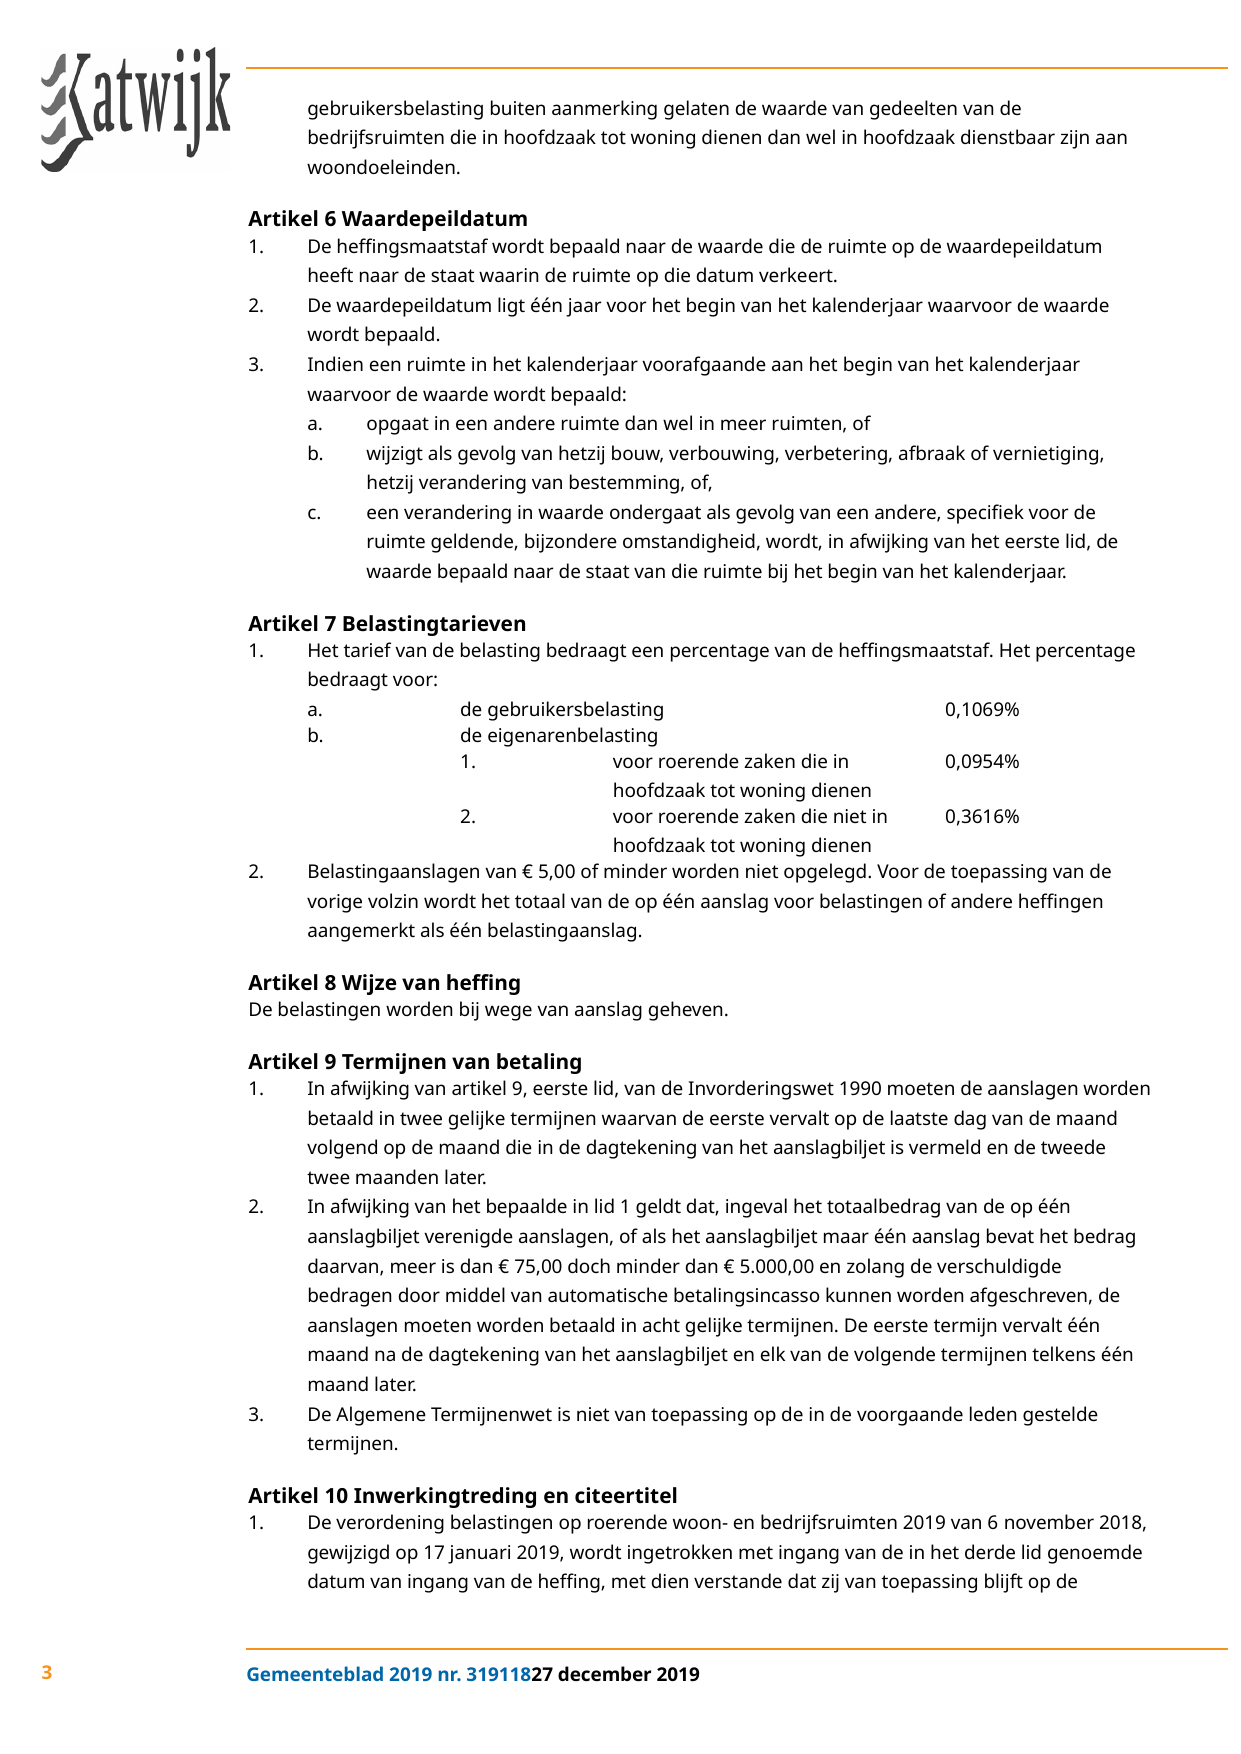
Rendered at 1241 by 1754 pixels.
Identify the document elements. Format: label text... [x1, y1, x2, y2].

table_cell 0,0954% [945, 748, 1211, 803]
table_cell voor roerende zaken die in hoofdzaak tot woning dienen [613, 748, 945, 803]
table_cell 0,3616% [945, 803, 1211, 858]
table_cell voor roerende zaken die niet in hoofdzaak tot woning dienen [613, 803, 945, 858]
table_cell 2. [460, 803, 613, 858]
list gebruikersbelasting buiten aanmerking gelaten de waarde van gedeelten van de bedrijfsruimten die in hoofdzaak tot woning dienen dan wel in hoofdzaak dienstbaar zijn aan woondoeleinden. [248, 95, 1152, 180]
list Belastingaanslagen van € 5,00 of minder worden niet opgelegd. Voor de toepassing van de vorige volzin wordt het totaal van de op één aanslag voor belastingen of andere heffingen aangemerkt als één belastingaanslag. [248, 858, 1152, 943]
table_cell de eigenarenbelasting [460, 722, 945, 748]
list De heffingsmaatstaf wordt bepaald naar de waarde die de ruimte op de waardepeildatum heeft naar de staat waarin de ruimte op die datum verkeert. [248, 233, 1152, 288]
list In afwijking van artikel 9, eerste lid, van de Invorderingswet 1990 moeten de aanslagen worden betaald in twee gelijke termijnen waarvan de eerste vervalt op de laatste dag van de maand volgend op de maand die in de dagtekening van het aanslagbiljet is vermeld en de tweede twee maanden later. [248, 1075, 1152, 1190]
list Indien een ruimte in het kalenderjaar voorafgaande aan het begin van het kalenderjaar waarvoor de waarde wordt bepaald: [248, 351, 1152, 406]
text Artikel 9 Termijnen van betaling [248, 1047, 1152, 1075]
table_header de gebruikersbelasting [460, 696, 945, 722]
list een verandering in waarde ondergaat als gevolg van een andere, specifiek voor de ruimte geldende, bijzondere omstandigheid, wordt, in afwijking van het eerste lid, de waarde bepaald naar de staat van die ruimte bij het begin van het kalenderjaar. [307, 499, 1152, 584]
picture [41, 47, 231, 172]
list Het tarief van de belasting bedraagt een percentage van de heffingsmaatstaf. Het percentage bedraagt voor: [248, 637, 1152, 692]
table_cell 1. [460, 748, 613, 803]
table_cell [945, 722, 1211, 748]
table_cell [307, 748, 460, 803]
table_header 0,1069% [945, 696, 1211, 722]
table_cell [307, 803, 460, 858]
list De verordening belastingen op roerende woon- en bedrijfsruimten 2019 van 6 november 2018, gewijzigd op 17 januari 2019, wordt ingetrokken met ingang van de in het derde lid genoemde datum van ingang van de heffing, met dien verstande dat zij van toepassing blijft op de [248, 1509, 1152, 1594]
table_cell b. [307, 722, 460, 748]
list De Algemene Termijnenwet is niet van toepassing op de in de voorgaande leden gestelde termijnen. [248, 1401, 1152, 1456]
table_header a. [307, 696, 460, 722]
list opgaat in een andere ruimte dan wel in meer ruimten, of [307, 410, 1152, 436]
text Artikel 6 Waardepeildatum [248, 204, 1152, 233]
list De waardepeildatum ligt één jaar voor het begin van het kalenderjaar waarvoor de waarde wordt bepaald. [248, 292, 1152, 347]
list In afwijking van het bepaalde in lid 1 geldt dat, ingeval het totaalbedrag van de op één aanslagbiljet verenigde aanslagen, of als het aanslagbiljet maar één aanslag bevat het bedrag daarvan, meer is dan € 75,00 doch minder dan € 5.000,00 en zolang de verschuldigde bedragen door middel van automatische betalingsincasso kunnen worden afgeschreven, de aanslagen moeten worden betaald in acht gelijke termijnen. De eerste termijn vervalt één maand na de dagtekening van het aanslagbiljet en elk van de volgende termijnen telkens één maand later. [248, 1194, 1152, 1397]
text Artikel 8 Wijze van heffing [248, 968, 1152, 997]
text Artikel 7 Belastingtarieven [248, 609, 1152, 637]
text Artikel 10 Inwerkingtreding en citeertitel [248, 1481, 1152, 1509]
list wijzigt als gevolg van hetzij bouw, verbouwing, verbetering, afbraak of vernietiging, hetzij verandering van bestemming, of, [307, 440, 1152, 495]
text De belastingen worden bij wege van aanslag geheven. [248, 997, 1152, 1022]
